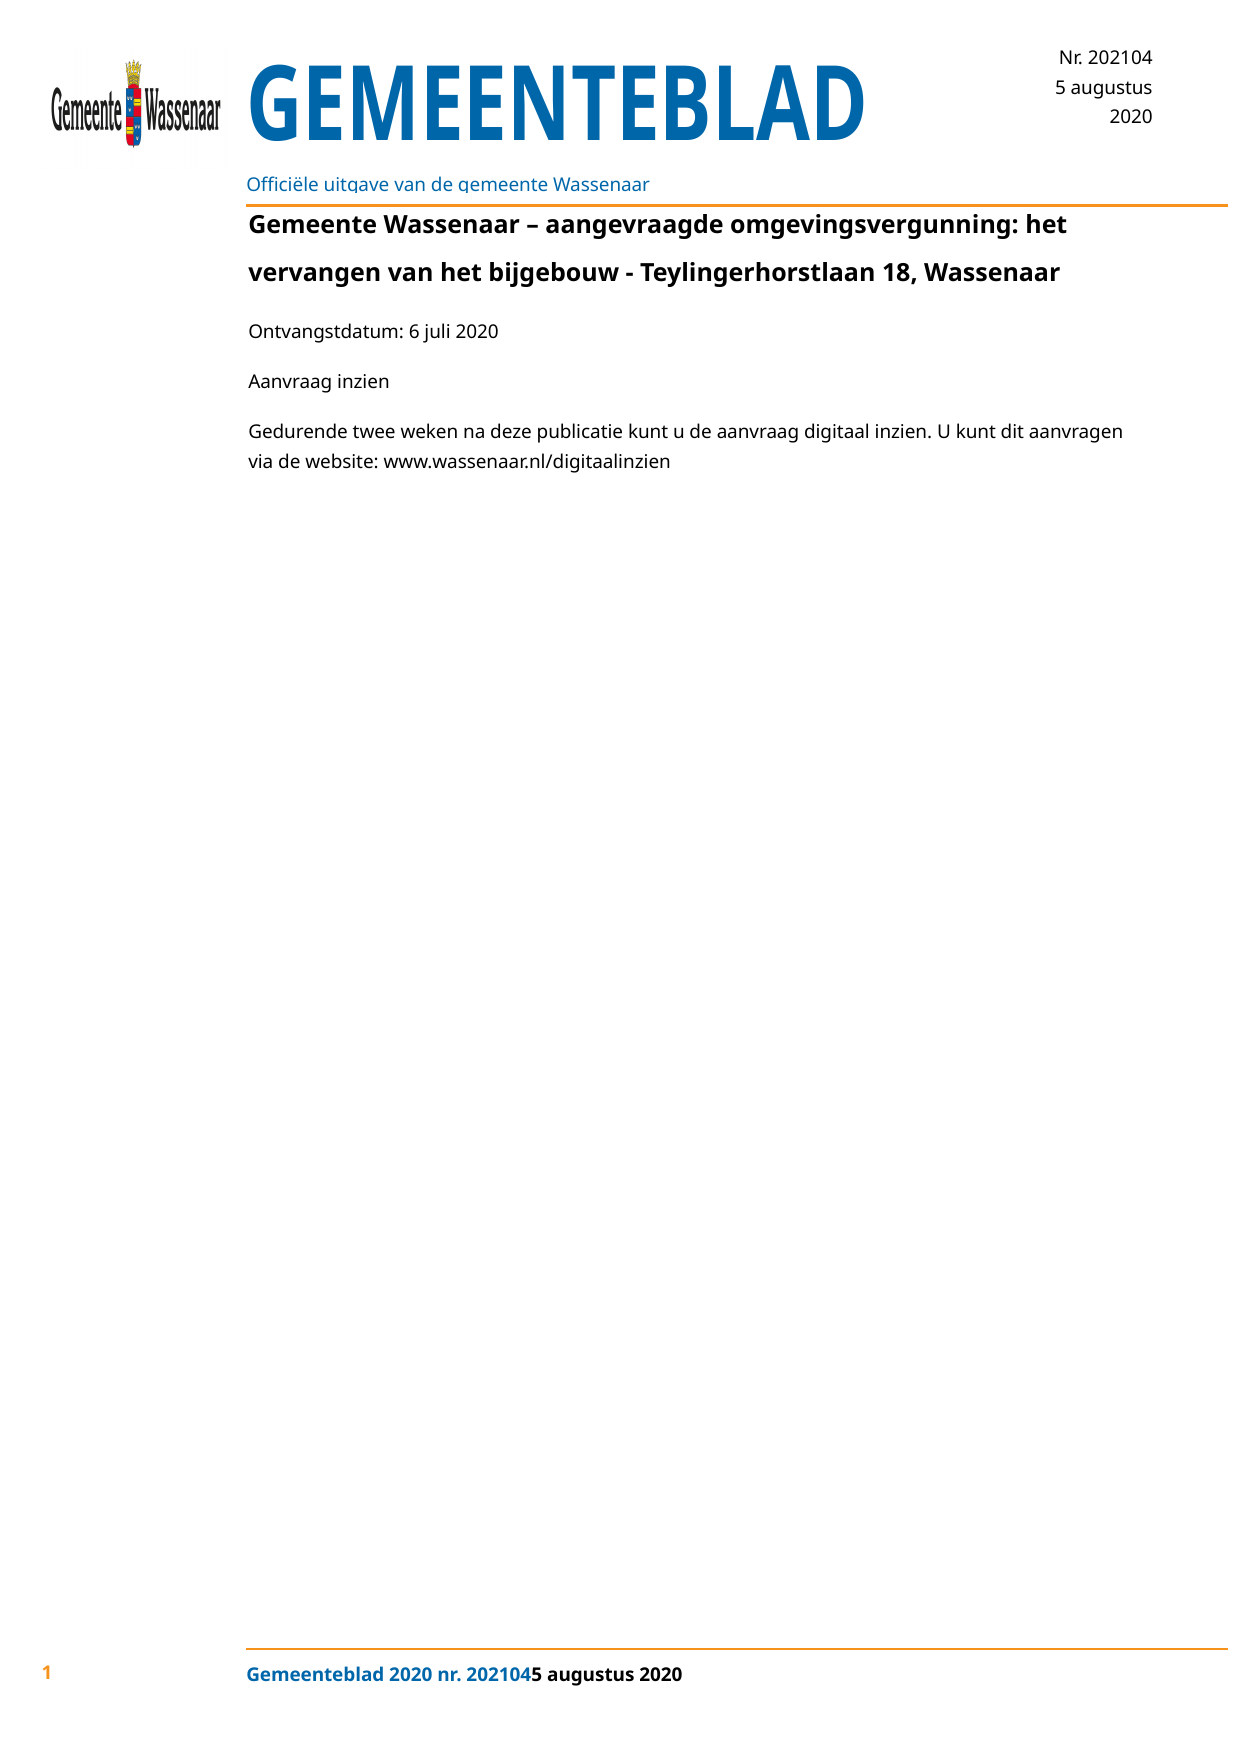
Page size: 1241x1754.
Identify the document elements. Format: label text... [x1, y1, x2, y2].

text Aanvraag inzien [248, 368, 1152, 394]
text Gedurende twee weken na deze publicatie kunt u de aanvraag digitaal inzien. U kunt dit aanvragen via de website: www.wassenaar.nl/digitaalinzien [248, 419, 1152, 474]
picture [41, 47, 231, 172]
text Ontvangstdatum: 6 juli 2020 [248, 318, 1152, 344]
text Gemeente Wassenaar – aangevraagde omgevingsvergunning: het vervangen van het bijgebouw - Teylingerhorstlaan 18, Wassenaar [248, 207, 1152, 288]
